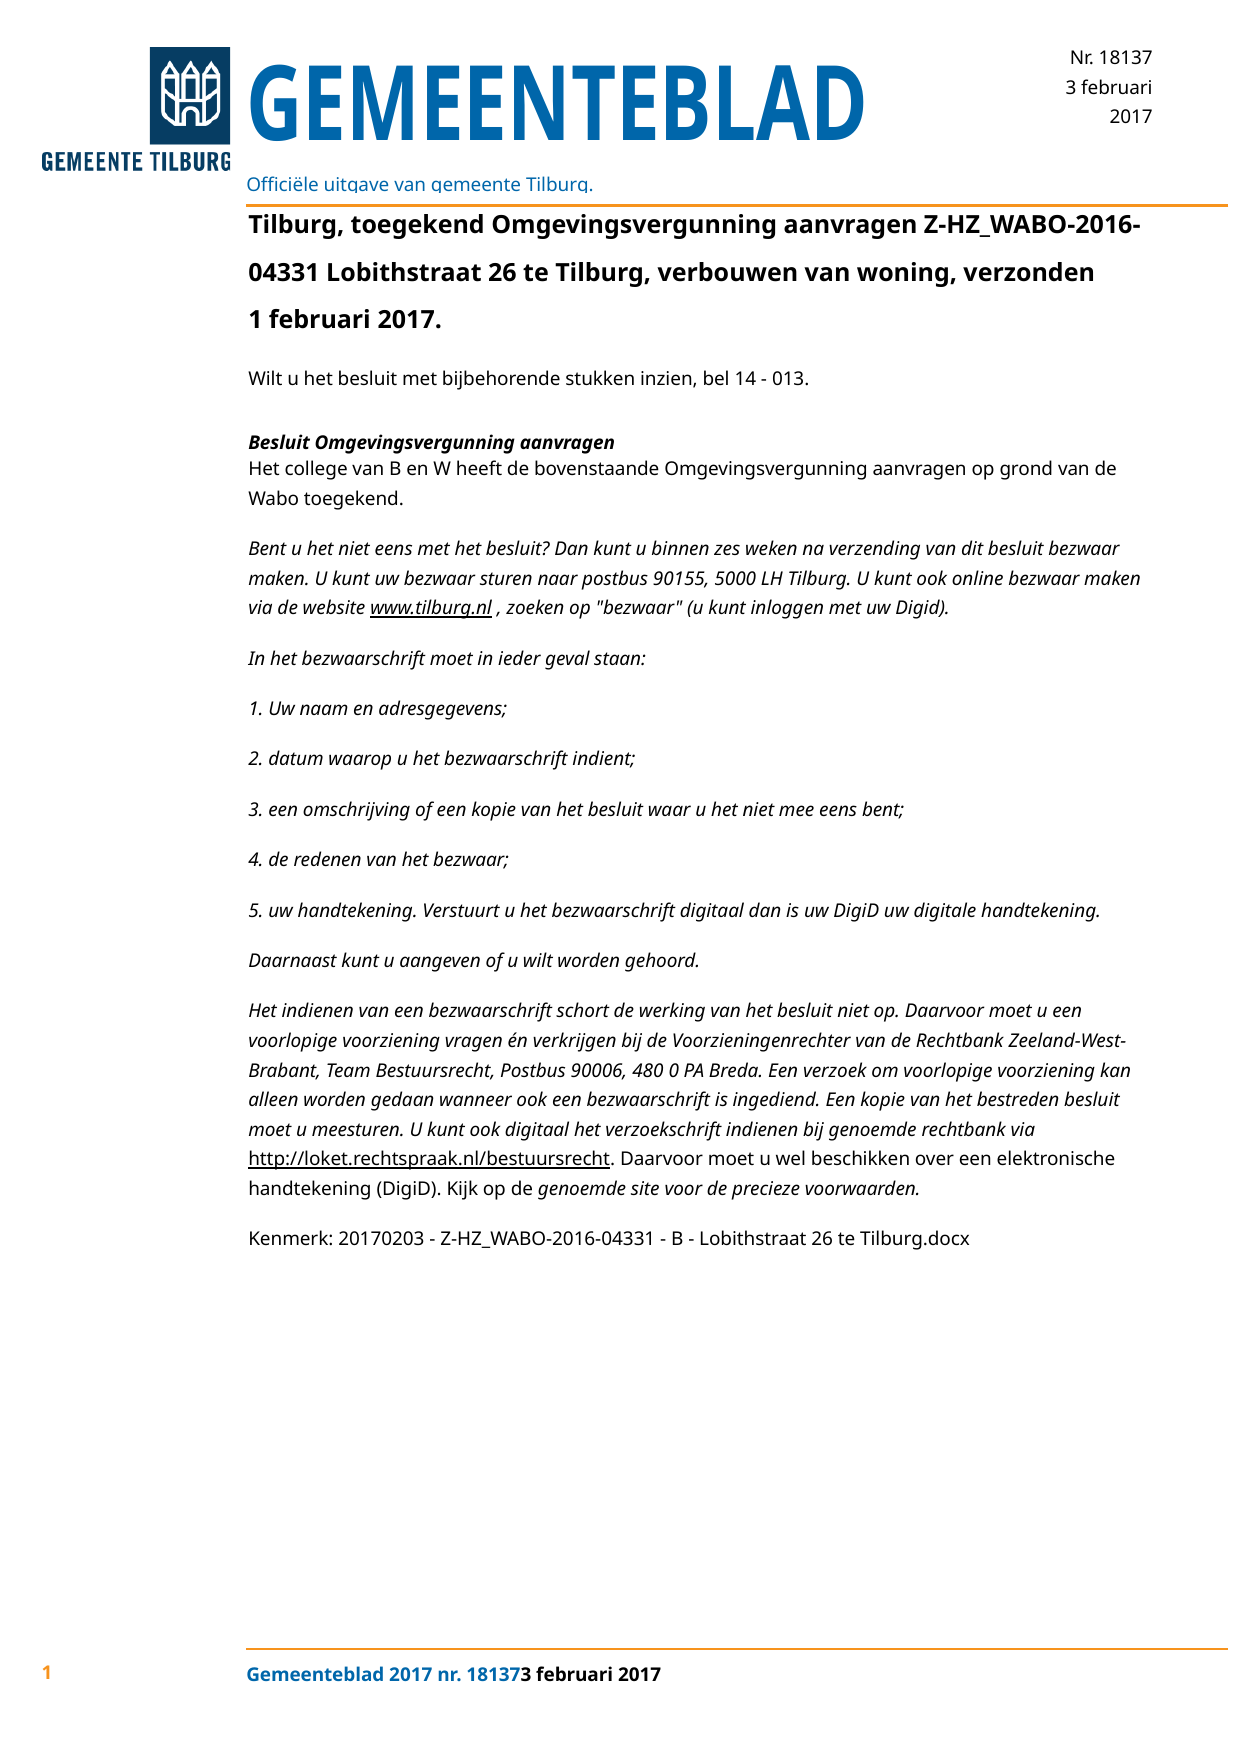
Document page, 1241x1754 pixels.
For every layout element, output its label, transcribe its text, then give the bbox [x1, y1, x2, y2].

text 5. uw handtekening. Verstuurt u het bezwaarschrift digitaal dan is uw DigiD uw digitale handtekening. [248, 897, 1152, 923]
text 1. Uw naam en adresgegevens; [248, 695, 1152, 721]
text Bent u het niet eens met het besluit? Dan kunt u binnen zes weken na verzending van dit besluit bezwaar maken. U kunt uw bezwaar sturen naar postbus 90155, 5000 LH Tilburg. U kunt ook online bezwaar maken via de website www.tilburg.nl , zoeken op "bezwaar" (u kunt inloggen met uw Digid). [248, 535, 1152, 620]
text Kenmerk: 20170203 - Z-HZ_WABO-2016-04331 - B - Lobithstraat 26 te Tilburg.docx [248, 1226, 1152, 1251]
text 2. datum waarop u het bezwaarschrift indient; [248, 746, 1152, 771]
text 4. de redenen van het bezwaar; [248, 846, 1152, 872]
text Het college van B en W heeft de bovenstaande Omgevingsvergunning aanvragen op grond van de Wabo toegekend. [248, 455, 1152, 511]
text Tilburg, toegekend Omgevingsvergunning aanvragen Z-HZ_WABO-2016-04331 Lobithstraat 26 te Tilburg, verbouwen van woning, verzonden 1 februari 2017. [248, 207, 1152, 336]
text Daarnaast kunt u aangeven of u wilt worden gehoord. [248, 947, 1152, 973]
text In het bezwaarschrift moet in ieder geval staan: [248, 645, 1152, 671]
text Wilt u het besluit met bijbehorende stukken inzien, bel 14 - 013. [248, 366, 1152, 391]
picture [41, 47, 231, 172]
text Het indienen van een bezwaarschrift schort de werking van het besluit niet op. Daarvoor moet u een voorlopige voorziening vragen én verkrijgen bij de Voorzieningenrechter van de Rechtbank Zeeland-West-Brabant, Team Bestuursrecht, Postbus 90006, 480 0 PA Breda. Een verzoek om voorlopige voorziening kan alleen worden gedaan wanneer ook een bezwaarschrift is ingediend. Een kopie van het bestreden besluit moet u meesturen. U kunt ook digitaal het verzoekschrift indienen bij genoemde rechtbank via http://loket.rechtspraak.nl/bestuursrecht. Daarvoor moet u wel beschikken over een elektronische handtekening (DigiD). Kijk op de genoemde site voor de precieze voorwaarden. [248, 998, 1152, 1201]
text 3. een omschrijving of een kopie van het besluit waar u het niet mee eens bent; [248, 796, 1152, 822]
text Besluit Omgevingsvergunning aanvragen [248, 429, 1152, 455]
